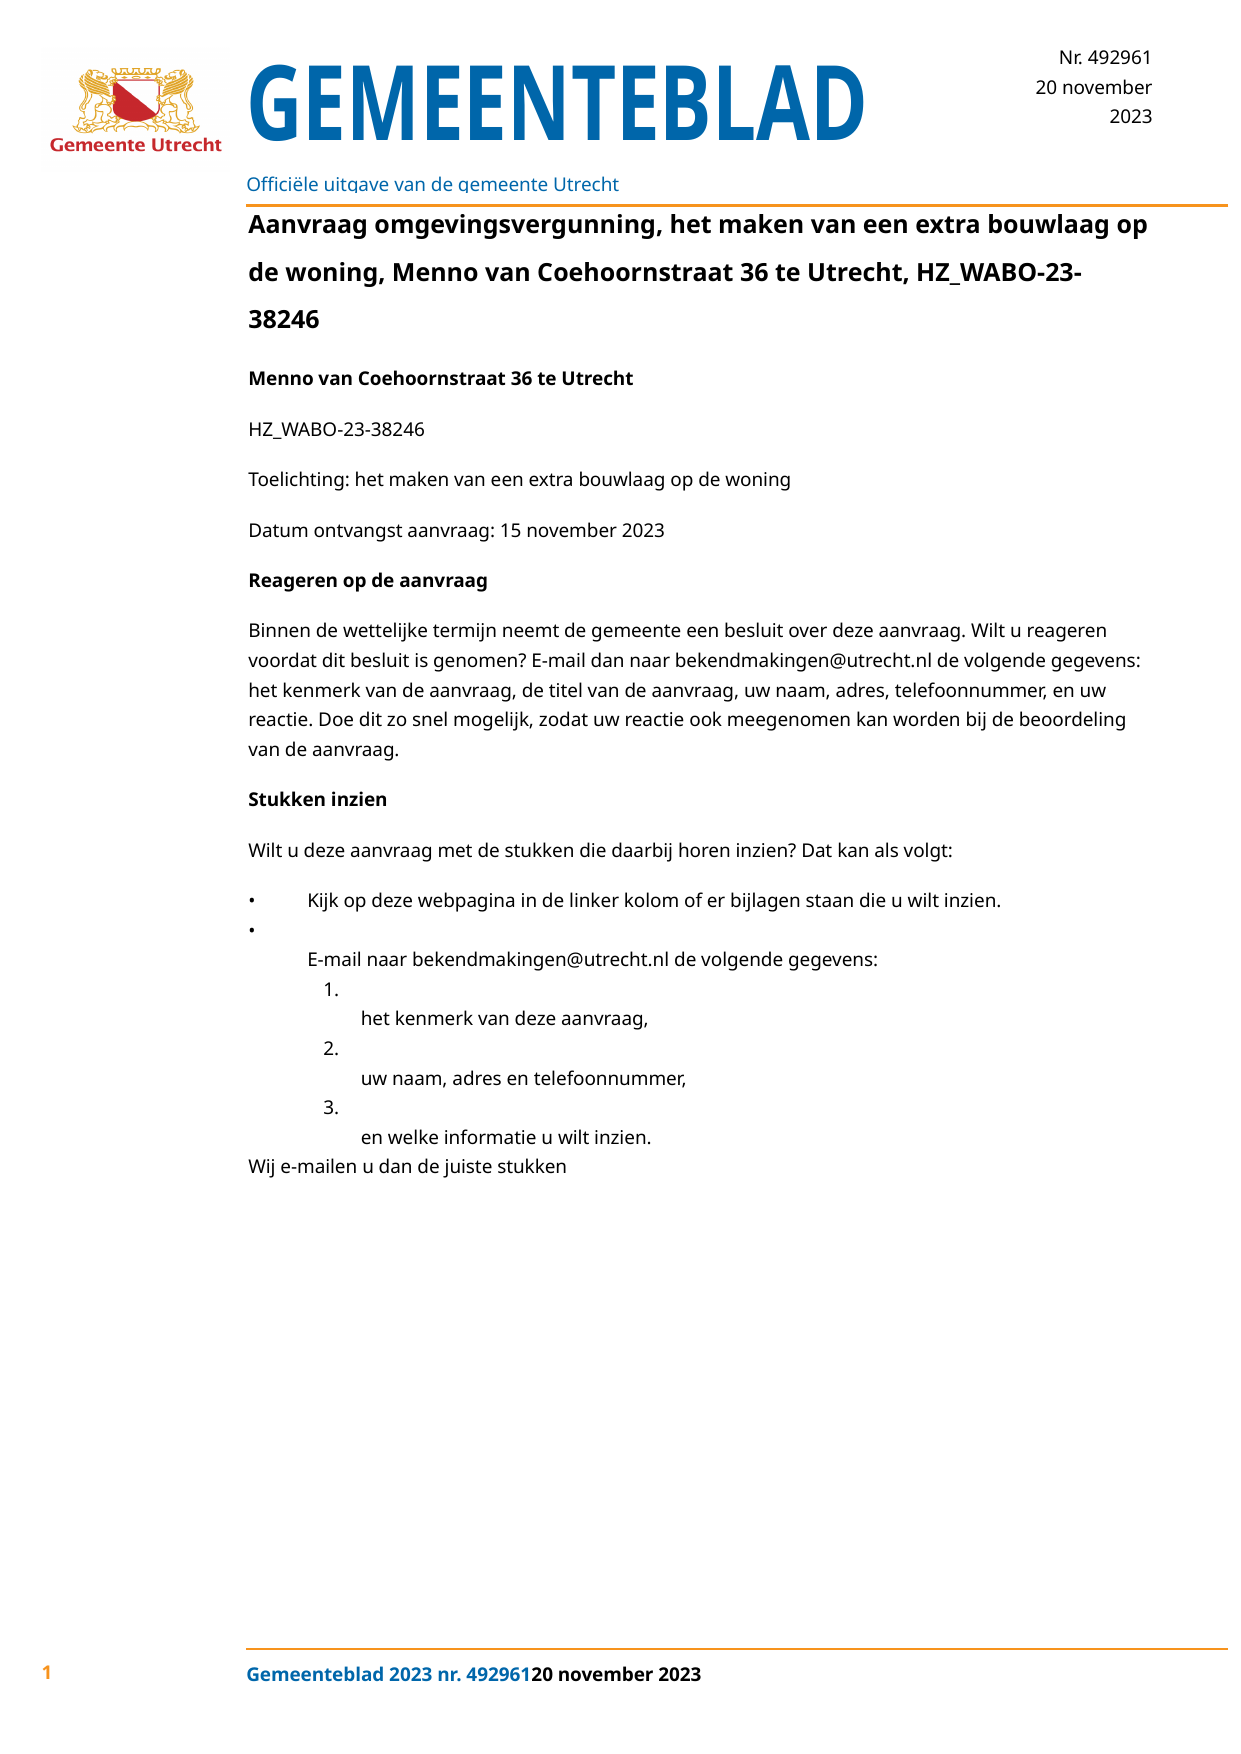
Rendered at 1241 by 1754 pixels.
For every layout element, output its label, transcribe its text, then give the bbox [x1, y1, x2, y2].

picture [41, 47, 231, 172]
list E-mail naar bekendmakingen@utrecht.nl de volgende gegevens: [248, 946, 1152, 972]
text Wilt u deze aanvraag met de stukken die daarbij horen inzien? Dat kan als volgt: [248, 837, 1152, 862]
list uw naam, adres en telefoonnummer, [323, 1065, 1152, 1090]
text Binnen de wettelijke termijn neemt de gemeente een besluit over deze aanvraag. Wilt u reageren voordat dit besluit is genomen? E-mail dan naar bekendmakingen@utrecht.nl de volgende gegevens: het kenmerk van de aanvraag, de titel van de aanvraag, uw naam, adres, telefoonnummer, en uw reactie. Doe dit zo snel mogelijk, zodat uw reactie ook meegenomen kan worden bij de beoordeling van de aanvraag. [248, 618, 1152, 762]
list en welke informatie u wilt inzien. [323, 1124, 1152, 1149]
text Reageren op de aanvraag [248, 567, 1152, 593]
list het kenmerk van deze aanvraag, [323, 1006, 1152, 1031]
text Aanvraag omgevingsvergunning, het maken van een extra bouwlaag op de woning, Menno van Coehoornstraat 36 te Utrecht, HZ_WABO-23-38246 [248, 207, 1152, 336]
text Toelichting: het maken van een extra bouwlaag op de woning [248, 466, 1152, 492]
text Wij e-mailen u dan de juiste stukken [248, 1153, 1152, 1179]
list Kijk op deze webpagina in de linker kolom of er bijlagen staan die u wilt inzien. [248, 887, 1152, 913]
text HZ_WABO-23-38246 [248, 416, 1152, 442]
text Datum ontvangst aanvraag: 15 november 2023 [248, 517, 1152, 542]
text Menno van Coehoornstraat 36 te Utrecht [248, 366, 1152, 391]
text Stukken inzien [248, 786, 1152, 812]
